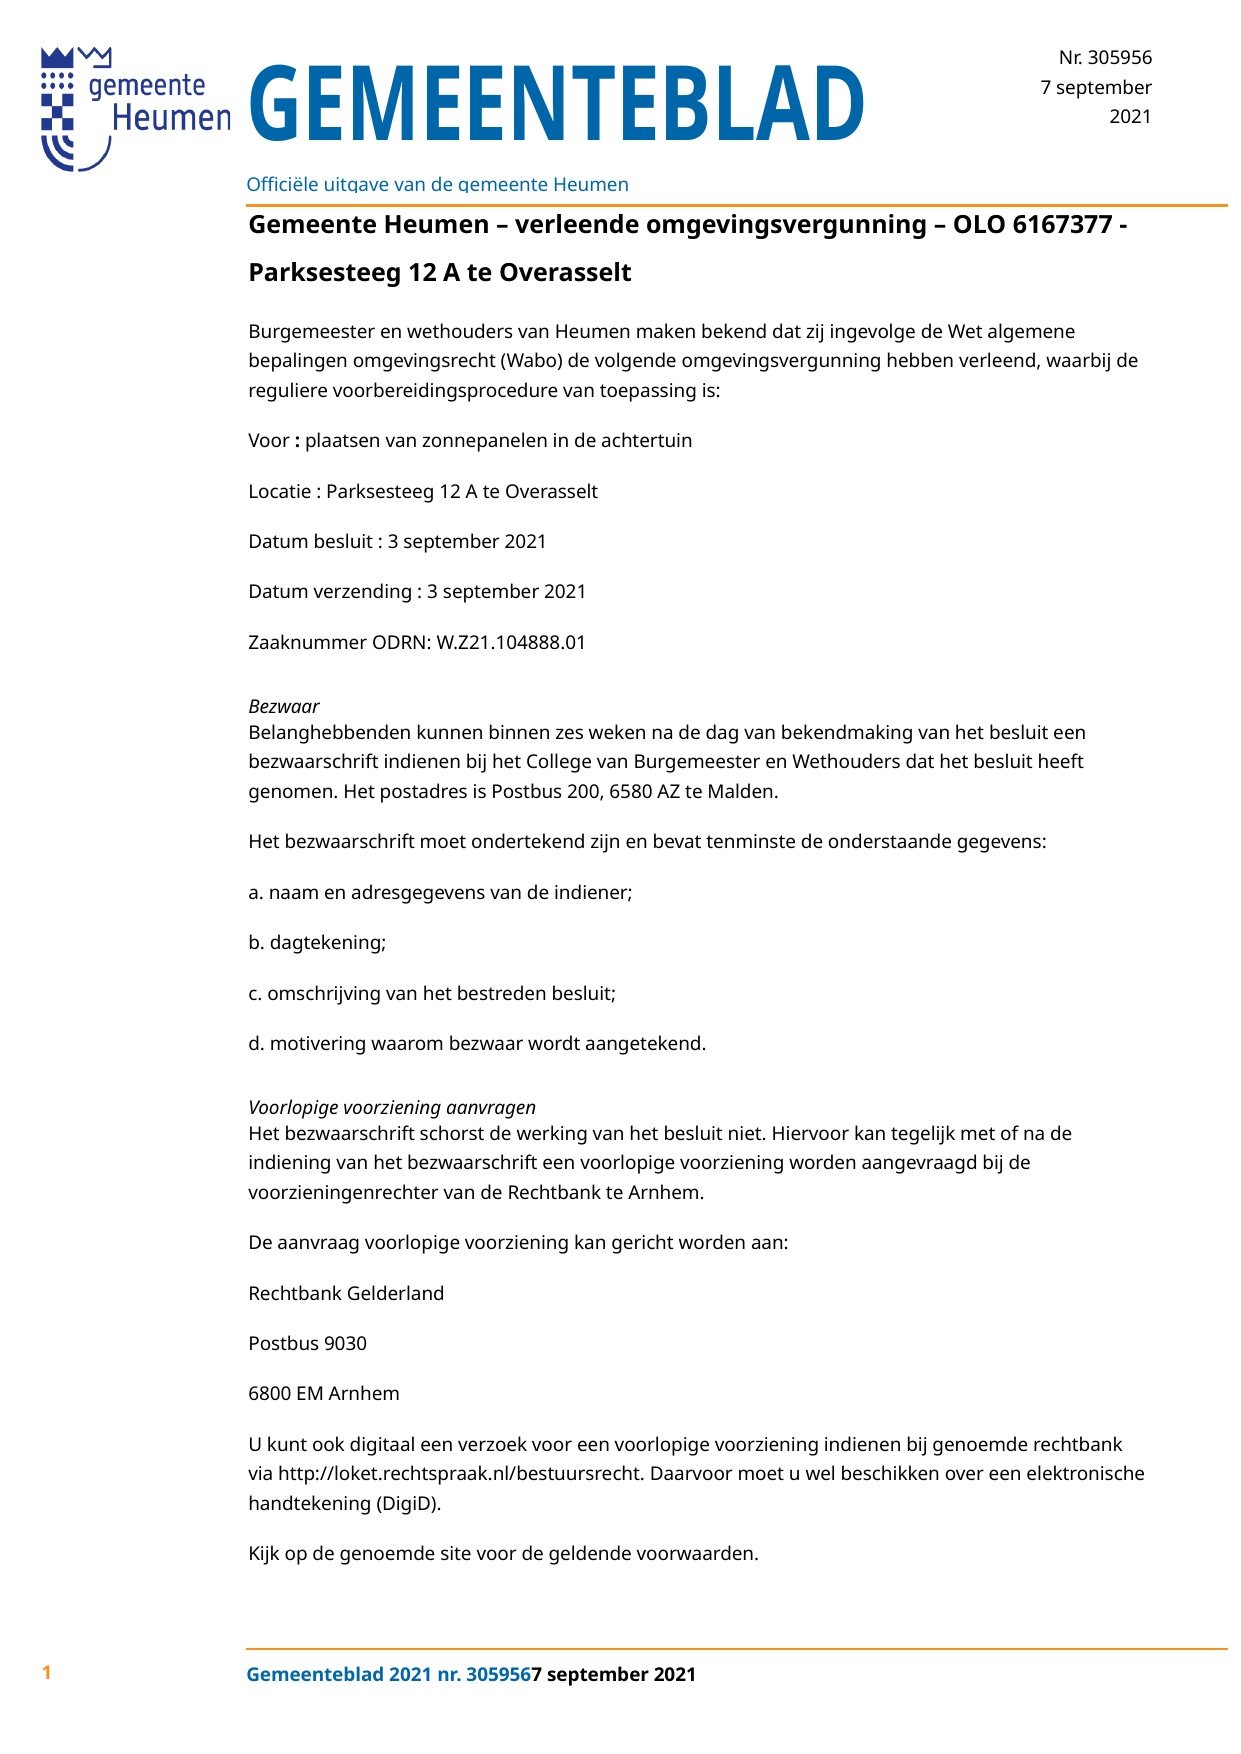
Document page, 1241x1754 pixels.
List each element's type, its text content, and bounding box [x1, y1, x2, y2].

text Locatie : Parksesteeg 12 A te Overasselt [248, 478, 1152, 504]
text a. naam en adresgegevens van de indiener; [248, 879, 1152, 904]
text Datum besluit : 3 september 2021 [248, 528, 1152, 554]
text Rechtbank Gelderland [248, 1280, 1152, 1306]
text De aanvraag voorlopige voorziening kan gericht worden aan: [248, 1229, 1152, 1255]
text d. motivering waarom bezwaar wordt aangetekend. [248, 1030, 1152, 1056]
text Gemeente Heumen – verleende omgevingsvergunning – OLO 6167377 - Parksesteeg 12 A te Overasselt [248, 207, 1152, 288]
text Burgemeester en wethouders van Heumen maken bekend dat zij ingevolge de Wet algemene bepalingen omgevingsrecht (Wabo) de volgende omgevingsvergunning hebben verleend, waarbij de reguliere voorbereidingsprocedure van toepassing is: [248, 318, 1152, 403]
text Zaaknummer ODRN: W.Z21.104888.01 [248, 629, 1152, 655]
text U kunt ook digitaal een verzoek voor een voorlopige voorziening indienen bij genoemde rechtbank via http://loket.rechtspraak.nl/bestuursrecht. Daarvoor moet u wel beschikken over een elektronische handtekening (DigiD). [248, 1431, 1152, 1516]
text Postbus 9030 [248, 1330, 1152, 1356]
text Het bezwaarschrift schorst de werking van het besluit niet. Hiervoor kan tegelijk met of na de indiening van het bezwaarschrift een voorlopige voorziening worden aangevraagd bij de voorzieningenrechter van de Rechtbank te Arnhem. [248, 1120, 1152, 1205]
text Voor : plaatsen van zonnepanelen in de achtertuin [248, 427, 1152, 453]
text 6800 EM Arnhem [248, 1381, 1152, 1406]
text Voorlopige voorziening aanvragen [248, 1094, 1152, 1120]
text Datum verzending : 3 september 2021 [248, 579, 1152, 604]
picture [41, 47, 231, 172]
text b. dagtekening; [248, 929, 1152, 955]
text c. omschrijving van het bestreden besluit; [248, 980, 1152, 1005]
text Het bezwaarschrift moet ondertekend zijn en bevat tenminste de onderstaande gegevens: [248, 828, 1152, 854]
text Bezwaar [248, 693, 1152, 719]
text Belanghebbenden kunnen binnen zes weken na de dag van bekendmaking van het besluit een bezwaarschrift indienen bij het College van Burgemeester en Wethouders dat het besluit heeft genomen. Het postadres is Postbus 200, 6580 AZ te Malden. [248, 719, 1152, 804]
text Kijk op de genoemde site voor de geldende voorwaarden. [248, 1541, 1152, 1566]
